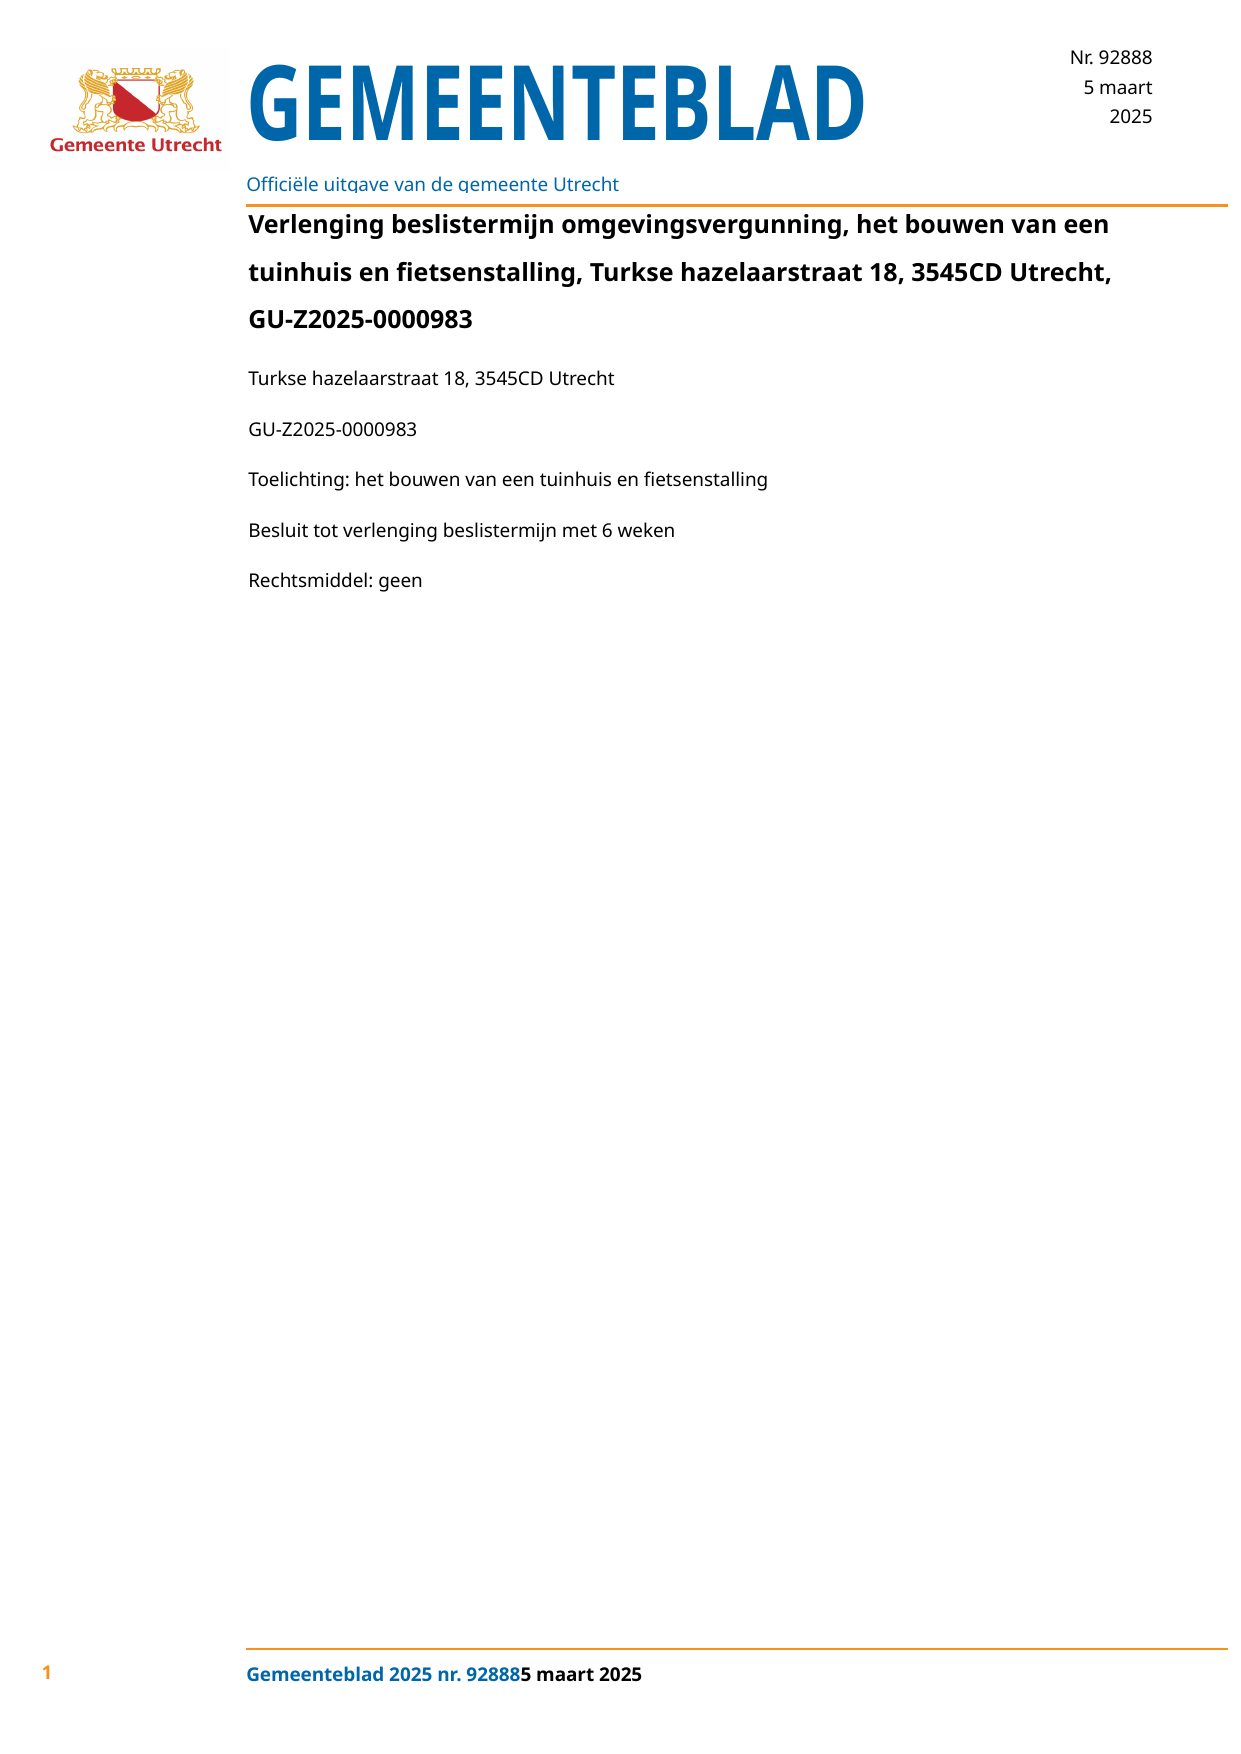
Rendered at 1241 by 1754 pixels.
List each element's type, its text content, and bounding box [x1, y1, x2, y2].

text Turkse hazelaarstraat 18, 3545CD Utrecht [248, 366, 1152, 391]
text Toelichting: het bouwen van een tuinhuis en fietsenstalling [248, 466, 1152, 492]
text Rechtsmiddel: geen [248, 567, 1152, 593]
text GU-Z2025-0000983 [248, 416, 1152, 442]
picture [41, 47, 231, 172]
text Verlenging beslistermijn omgevingsvergunning, het bouwen van een tuinhuis en fietsenstalling, Turkse hazelaarstraat 18, 3545CD Utrecht, GU-Z2025-0000983 [248, 207, 1152, 336]
text Besluit tot verlenging beslistermijn met 6 weken [248, 517, 1152, 542]
